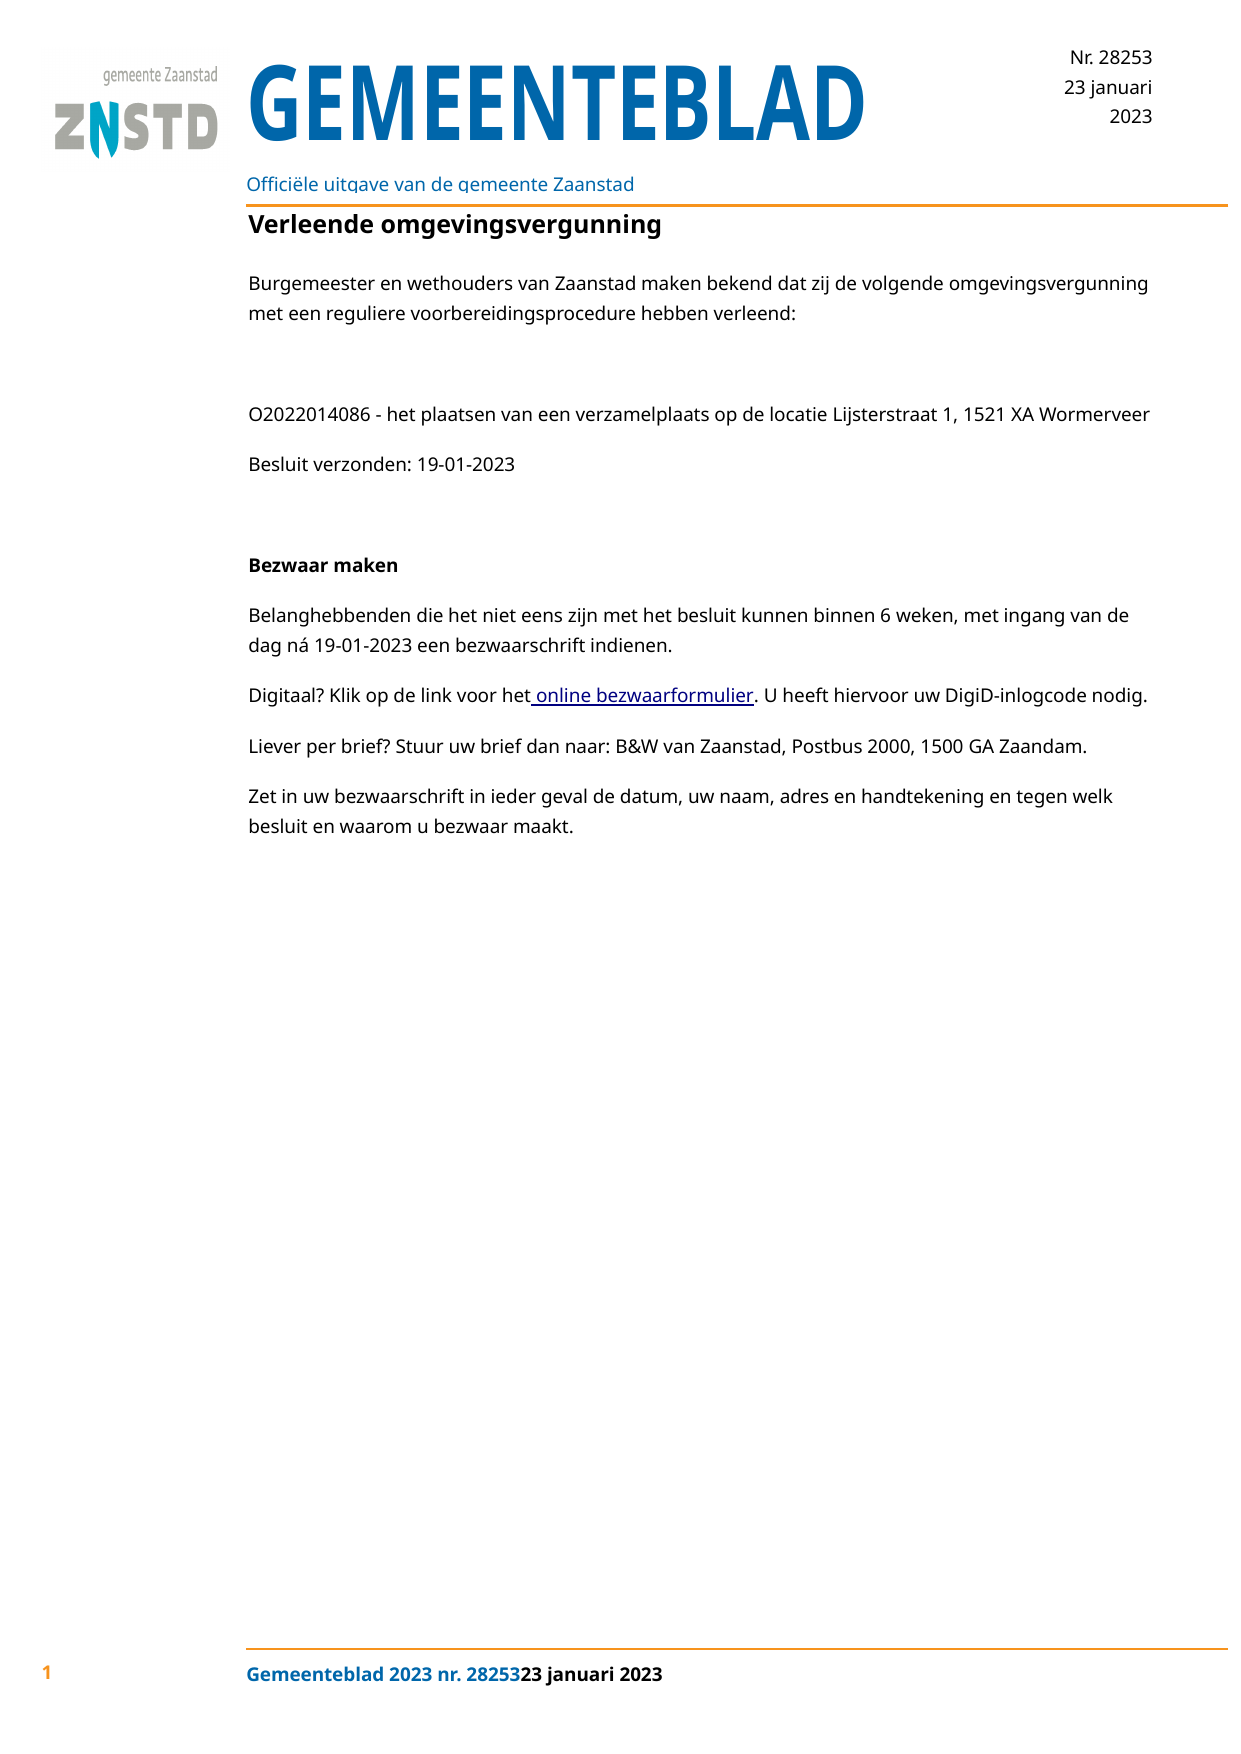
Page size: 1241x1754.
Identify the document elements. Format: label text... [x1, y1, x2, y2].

text Zet in uw bezwaarschrift in ieder geval de datum, uw naam, adres en handtekening en tegen welk besluit en waarom u bezwaar maakt. [248, 783, 1152, 838]
text O2022014086 - het plaatsen van een verzamelplaats op de locatie Lijsterstraat 1, 1521 XA Wormerveer [248, 401, 1152, 426]
text Verleende omgevingsvergunning [248, 207, 1152, 241]
text Burgemeester en wethouders van Zaanstad maken bekend dat zij de volgende omgevingsvergunning met een reguliere voorbereidingsprocedure hebben verleend: [248, 270, 1152, 326]
text Digitaal? Klik op de link voor het online bezwaarformulier. U heeft hiervoor uw DigiD-inlogcode nodig. [248, 682, 1152, 708]
picture [41, 47, 231, 172]
text Besluit verzonden: 19-01-2023 [248, 451, 1152, 477]
text Liever per brief? Stuur uw brief dan naar: B&W van Zaanstad, Postbus 2000, 1500 GA Zaandam. [248, 733, 1152, 758]
text Belanghebbenden die het niet eens zijn met het besluit kunnen binnen 6 weken, met ingang van de dag ná 19-01-2023 een bezwaarschrift indienen. [248, 602, 1152, 658]
text Bezwaar maken [248, 552, 1152, 578]
